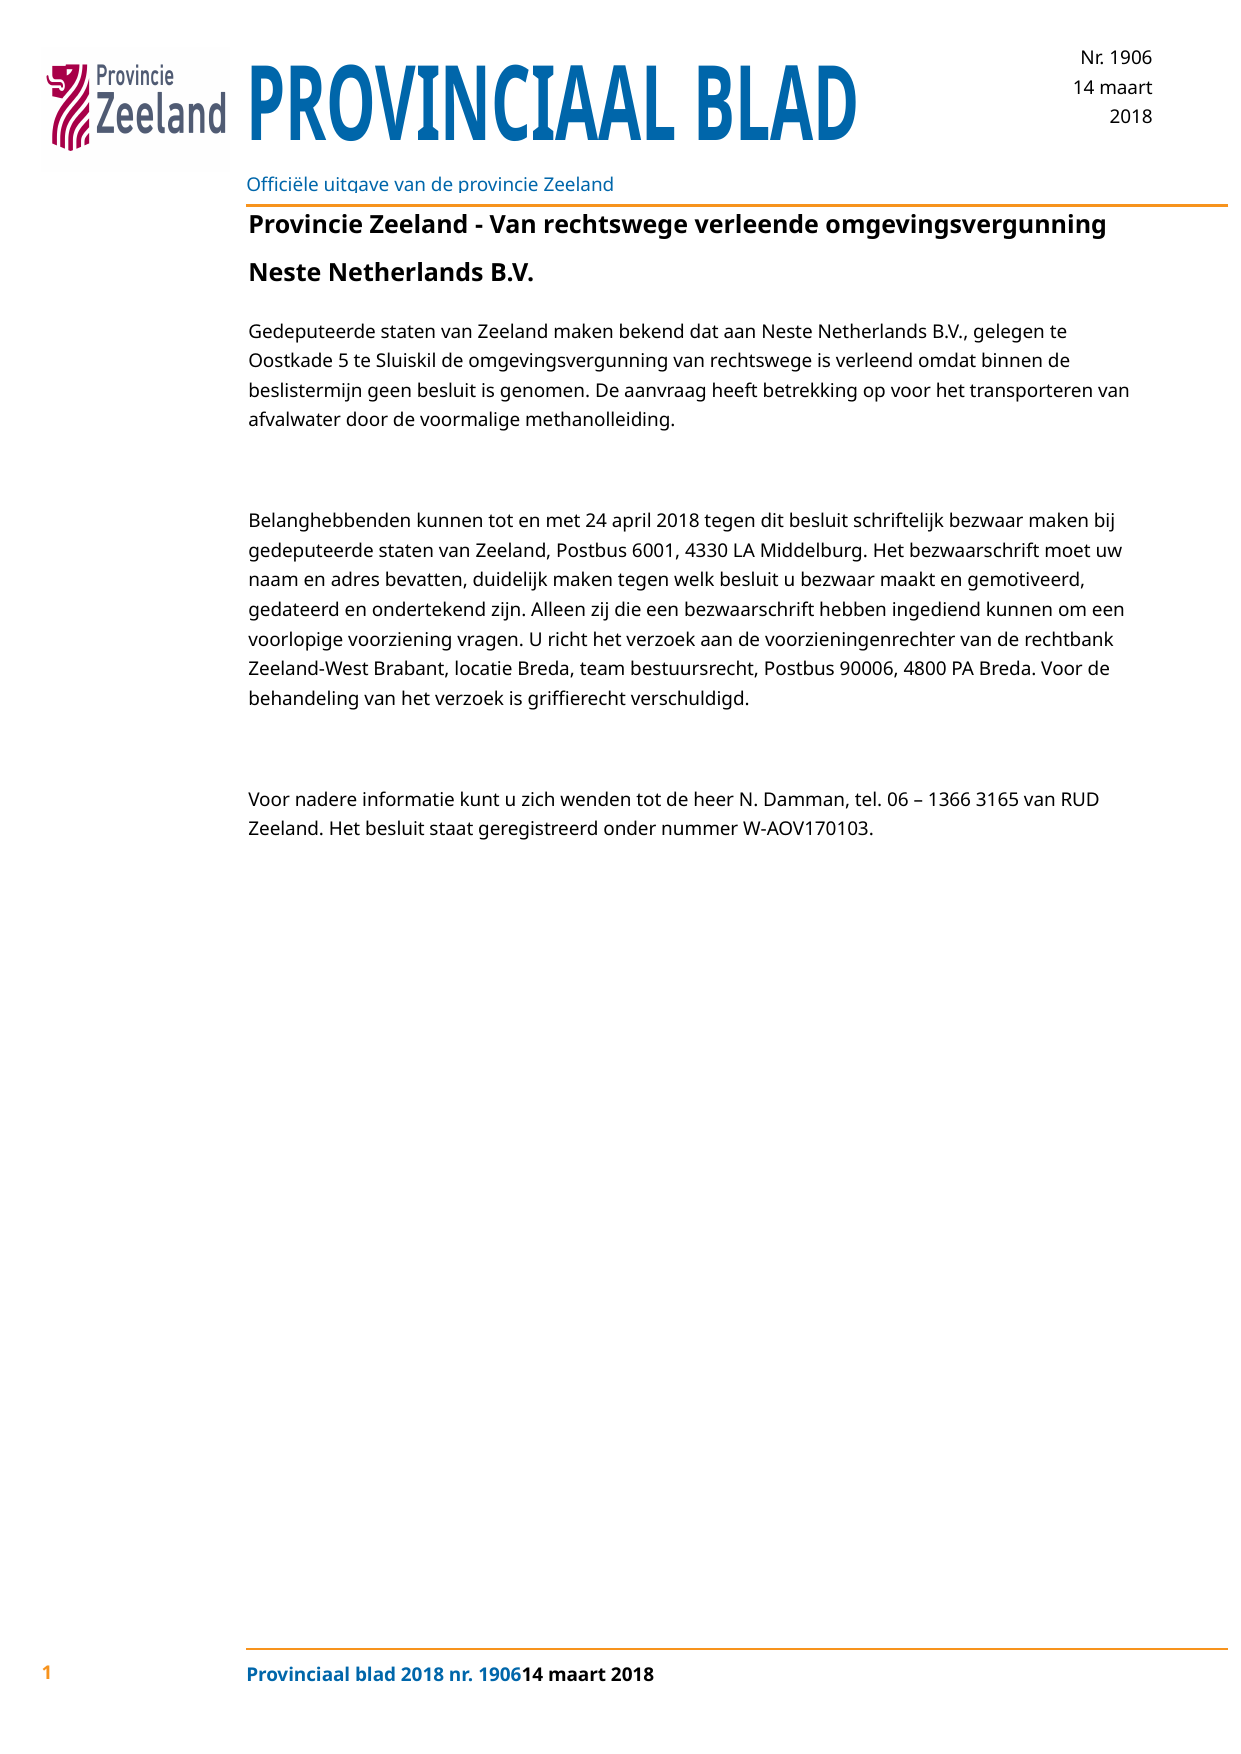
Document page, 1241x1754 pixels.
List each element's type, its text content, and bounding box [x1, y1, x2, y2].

text Provincie Zeeland - Van rechtswege verleende omgevingsvergunning Neste Netherlands B.V. [248, 207, 1152, 288]
text Voor nadere informatie kunt u zich wenden tot de heer N. Damman, tel. 06 – 1366 3165 van RUD Zeeland. Het besluit staat geregistreerd onder nummer W-AOV170103. [248, 786, 1152, 841]
text Gedeputeerde staten van Zeeland maken bekend dat aan Neste Netherlands B.V., gelegen te Oostkade 5 te Sluiskil de omgevingsvergunning van rechtswege is verleend omdat binnen de beslistermijn geen besluit is genomen. De aanvraag heeft betrekking op voor het transporteren van afvalwater door de voormalige methanolleiding. [248, 318, 1152, 432]
picture [41, 47, 231, 172]
text Belanghebbenden kunnen tot en met 24 april 2018 tegen dit besluit schriftelijk bezwaar maken bij gedeputeerde staten van Zeeland, Postbus 6001, 4330 LA Middelburg. Het bezwaarschrift moet uw naam en adres bevatten, duidelijk maken tegen welk besluit u bezwaar maakt en gemotiveerd, gedateerd en ondertekend zijn. Alleen zij die een bezwaarschrift hebben ingediend kunnen om een voorlopige voorziening vragen. U richt het verzoek aan de voorzieningenrechter van de rechtbank Zeeland-West Brabant, locatie Breda, team bestuursrecht, Postbus 90006, 4800 PA Breda. Voor de behandeling van het verzoek is griffierecht verschuldigd. [248, 507, 1152, 711]
